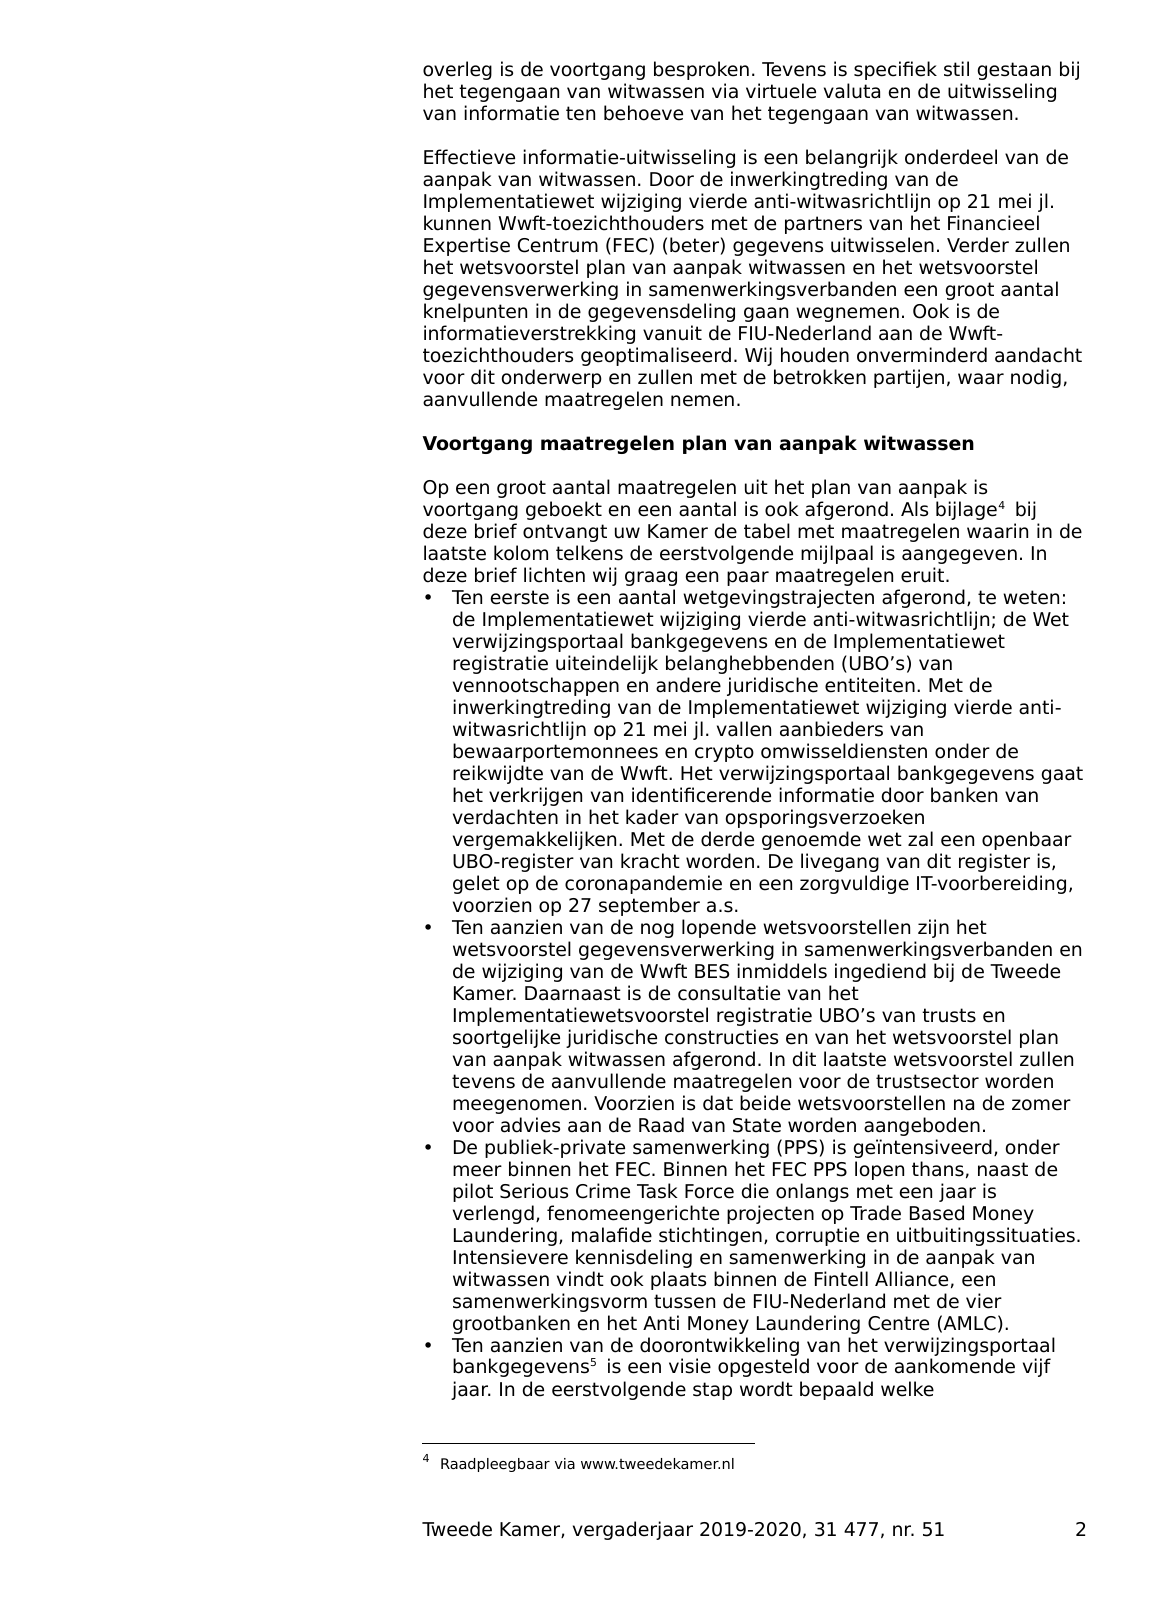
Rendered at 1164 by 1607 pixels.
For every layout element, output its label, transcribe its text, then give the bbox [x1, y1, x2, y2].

text overleg is de voortgang besproken. Tevens is specifiek stil gestaan bij het tegengaan van witwassen via virtuele valuta en de uitwisseling van informatie ten behoeve van het tegengaan van witwassen. [422, 59, 1087, 125]
text • Ten aanzien van de nog lopende wetsvoorstellen zijn het wetsvoorstel gegevensverwerking in samenwerkingsverbanden en de wijziging van de Wwft BES inmiddels ingediend bij de Tweede Kamer. Daarnaast is de consultatie van het Implementatiewetsvoorstel registratie UBO’s van trusts en soortgelijke juridische constructies en van het wetsvoorstel plan van aanpak witwassen afgerond. In dit laatste wetsvoorstel zullen tevens de aanvullende maatregelen voor de trustsector worden meegenomen. Voorzien is dat beide wetsvoorstellen na de zomer voor advies aan de Raad van State worden aangeboden. [422, 917, 1087, 1137]
text • De publiek-private samenwerking (PPS) is geïntensiveerd, onder meer binnen het FEC. Binnen het FEC PPS lopen thans, naast de pilot Serious Crime Task Force die onlangs met een jaar is verlengd, fenomeengerichte projecten op Trade Based Money Laundering, malafide stichtingen, corruptie en uitbuitingssituaties. Intensievere kennisdeling en samenwerking in de aanpak van witwassen vindt ook plaats binnen de Fintell Alliance, een samenwerkingsvorm tussen de FIU-Nederland met de vier grootbanken en het Anti Money Laundering Centre (AMLC). [422, 1137, 1087, 1334]
text Op een groot aantal maatregelen uit het plan van aanpak is voortgang geboekt en een aantal is ook afgerond. Als bijlage bij deze brief ontvangt uw Kamer de tabel met maatregelen waarin in de laatste kolom telkens de eerstvolgende mijlpaal is aangegeven. In deze brief lichten wij graag een paar maatregelen eruit. [422, 477, 1087, 587]
subtitle Voortgang maatregelen plan van aanpak witwassen [422, 433, 1087, 455]
text Raadpleegbaar via www.tweedekamer.nl [422, 1452, 1087, 1474]
text • Ten aanzien van de doorontwikkeling van het verwijzingsportaal bankgegevens is een visie opgesteld voor de aankomende vijf jaar. In de eerstvolgende stap wordt bepaald welke [422, 1334, 1087, 1400]
text • Ten eerste is een aantal wetgevingstrajecten afgerond, te weten: de Implementatiewet wijziging vierde anti-witwasrichtlijn; de Wet verwijzingsportaal bankgegevens en de Implementatiewet registratie uiteindelijk belanghebbenden (UBO’s) van vennootschappen en andere juridische entiteiten. Met de inwerkingtreding van de Implementatiewet wijziging vierde anti-witwasrichtlijn op 21 mei jl. vallen aanbieders van bewaarportemonnees en crypto omwisseldiensten onder de reikwijdte van de Wwft. Het verwijzingsportaal bankgegevens gaat het verkrijgen van identificerende informatie door banken van verdachten in het kader van opsporingsverzoeken vergemakkelijken. Met de derde genoemde wet zal een openbaar UBO-register van kracht worden. De livegang van dit register is, gelet op de coronapandemie en een zorgvuldige IT-voorbereiding, voorzien op 27 september a.s. [422, 587, 1087, 917]
text Effectieve informatie-uitwisseling is een belangrijk onderdeel van de aanpak van witwassen. Door de inwerkingtreding van de Implementatiewet wijziging vierde anti-witwasrichtlijn op 21 mei jl. kunnen Wwft-toezichthouders met de partners van het Financieel Expertise Centrum (FEC) (beter) gegevens uitwisselen. Verder zullen het wetsvoorstel plan van aanpak witwassen en het wetsvoorstel gegevensverwerking in samenwerkingsverbanden een groot aantal knelpunten in de gegevensdeling gaan wegnemen. Ook is de informatieverstrekking vanuit de FIU-Nederland aan de Wwft-toezichthouders geoptimaliseerd. Wij houden onverminderd aandacht voor dit onderwerp en zullen met de betrokken partijen, waar nodig, aanvullende maatregelen nemen. [422, 147, 1087, 411]
